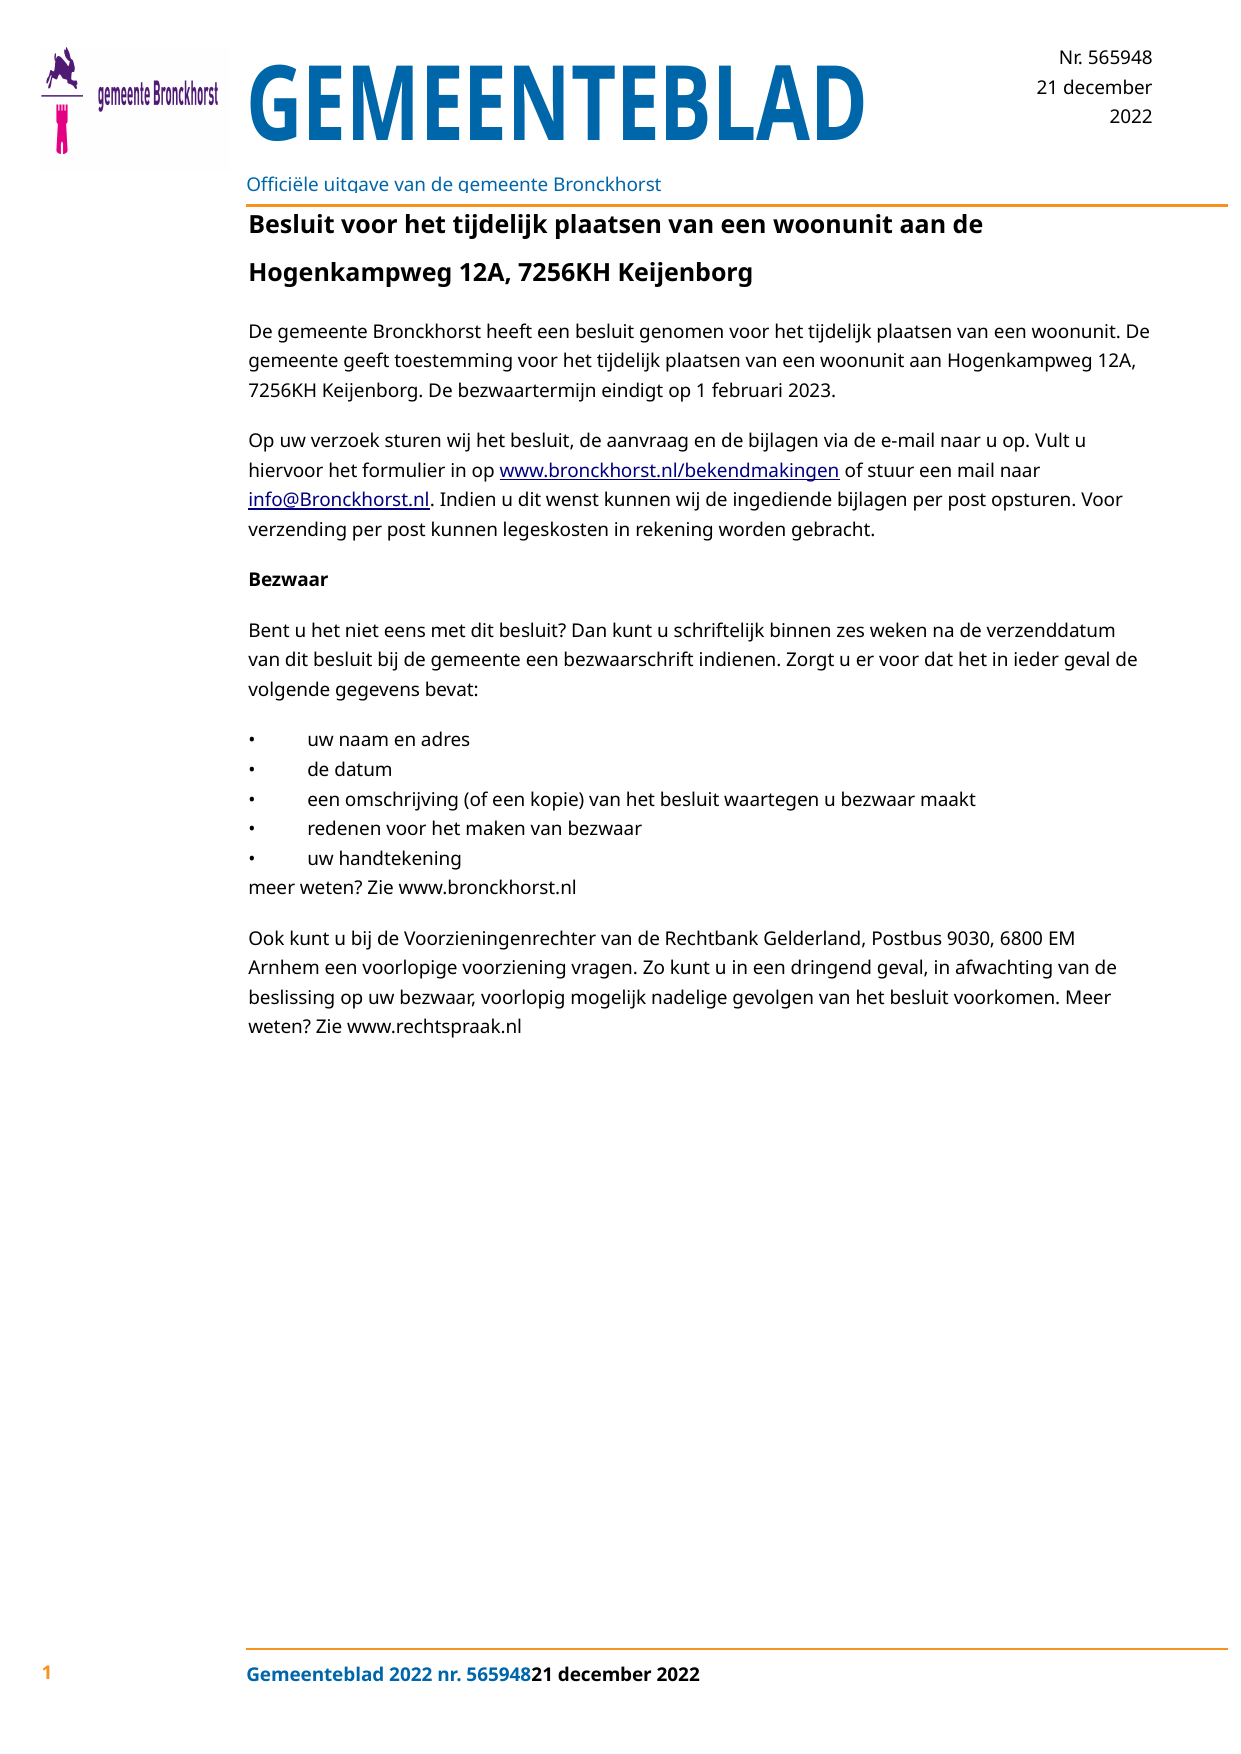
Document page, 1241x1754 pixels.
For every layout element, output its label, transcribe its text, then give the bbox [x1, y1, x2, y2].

picture [41, 47, 231, 172]
text Bent u het niet eens met dit besluit? Dan kunt u schriftelijk binnen zes weken na de verzenddatum van dit besluit bij de gemeente een bezwaarschrift indienen. Zorgt u er voor dat het in ieder geval de volgende gegevens bevat: [248, 617, 1152, 702]
text Besluit voor het tijdelijk plaatsen van een woonunit aan de Hogenkampweg 12A, 7256KH Keijenborg [248, 207, 1152, 288]
list een omschrijving (of een kopie) van het besluit waartegen u bezwaar maakt [248, 786, 1152, 812]
list uw handtekening [248, 845, 1152, 871]
text De gemeente Bronckhorst heeft een besluit genomen voor het tijdelijk plaatsen van een woonunit. De gemeente geeft toestemming voor het tijdelijk plaatsen van een woonunit aan Hogenkampweg 12A, 7256KH Keijenborg. De bezwaartermijn eindigt op 1 februari 2023. [248, 318, 1152, 403]
list redenen voor het maken van bezwaar [248, 815, 1152, 841]
text meer weten? Zie www.bronckhorst.nl [248, 874, 1152, 900]
list uw naam en adres [248, 727, 1152, 752]
list de datum [248, 756, 1152, 782]
text Ook kunt u bij de Voorzieningenrechter van de Rechtbank Gelderland, Postbus 9030, 6800 EM Arnhem een voorlopige voorziening vragen. Zo kunt u in een dringend geval, in afwachting van de beslissing op uw bezwaar, voorlopig mogelijk nadelige gevolgen van het besluit voorkomen. Meer weten? Zie www.rechtspraak.nl [248, 925, 1152, 1039]
text Op uw verzoek sturen wij het besluit, de aanvraag en de bijlagen via de e-mail naar u op. Vult u hiervoor het formulier in op www.bronckhorst.nl/bekendmakingen of stuur een mail naar info@Bronckhorst.nl. Indien u dit wenst kunnen wij de ingediende bijlagen per post opsturen. Voor verzending per post kunnen legeskosten in rekening worden gebracht. [248, 427, 1152, 542]
text Bezwaar [248, 567, 1152, 592]
